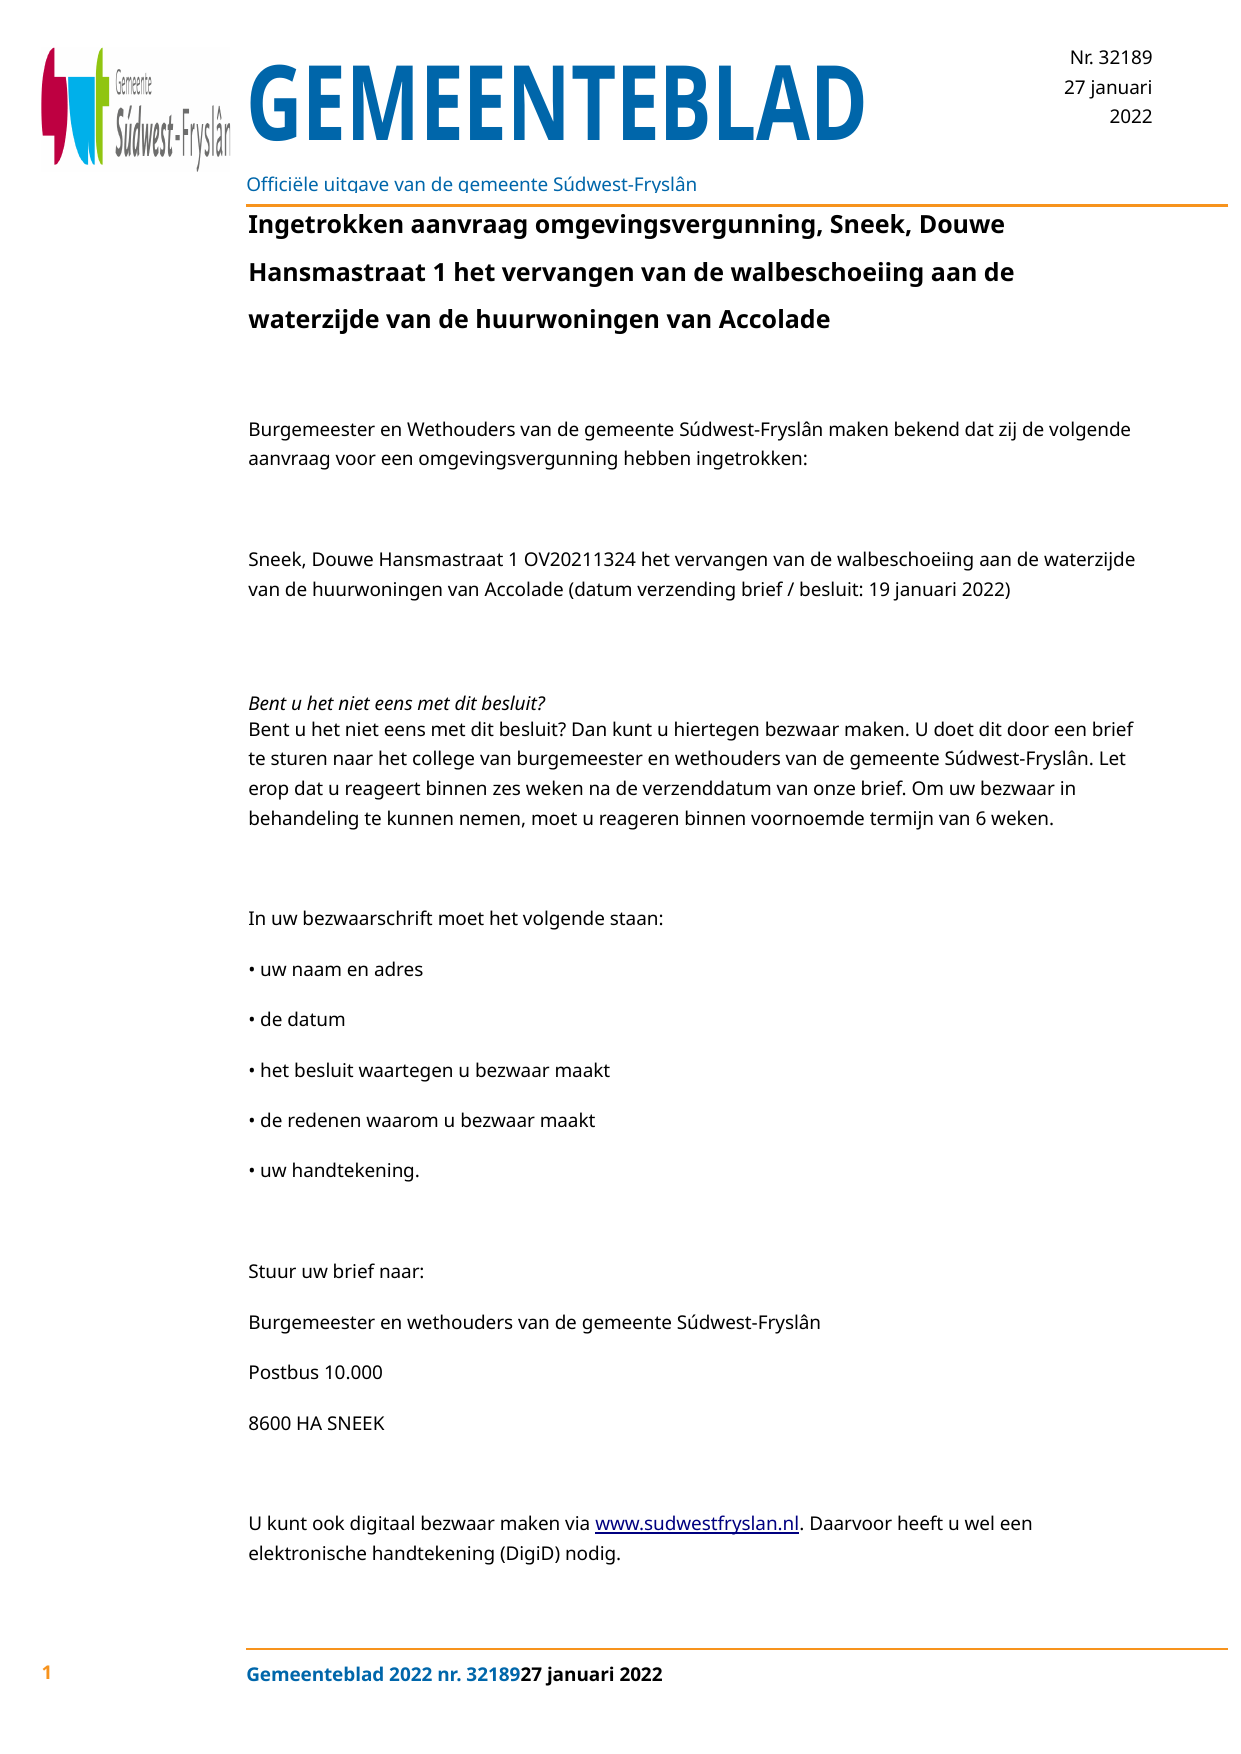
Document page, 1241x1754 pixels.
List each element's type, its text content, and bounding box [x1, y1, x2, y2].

text Bent u het niet eens met dit besluit? [248, 690, 1152, 716]
text Stuur uw brief naar: [248, 1258, 1152, 1284]
text Bent u het niet eens met dit besluit? Dan kunt u hiertegen bezwaar maken. U doet dit door een brief te sturen naar het college van burgemeester en wethouders van de gemeente Súdwest-Fryslân. Let erop dat u reageert binnen zes weken na de verzenddatum van onze brief. Om uw bezwaar in behandeling te kunnen nemen, moet u reageren binnen voornoemde termijn van 6 weken. [248, 716, 1152, 831]
text Burgemeester en wethouders van de gemeente Súdwest-Fryslân [248, 1309, 1152, 1335]
picture [41, 47, 231, 172]
text • uw naam en adres [248, 956, 1152, 982]
text • de datum [248, 1006, 1152, 1032]
text Ingetrokken aanvraag omgevingsvergunning, Sneek, Douwe Hansmastraat 1 het vervangen van de walbeschoeiing aan de waterzijde van de huurwoningen van Accolade [248, 207, 1152, 336]
text • uw handtekening. [248, 1158, 1152, 1183]
text 8600 HA SNEEK [248, 1410, 1152, 1436]
text • het besluit waartegen u bezwaar maakt [248, 1057, 1152, 1083]
text Postbus 10.000 [248, 1359, 1152, 1385]
text • de redenen waarom u bezwaar maakt [248, 1107, 1152, 1133]
text In uw bezwaarschrift moet het volgende staan: [248, 906, 1152, 931]
text Sneek, Douwe Hansmastraat 1 OV20211324 het vervangen van de walbeschoeiing aan de waterzijde van de huurwoningen van Accolade (datum verzending brief / besluit: 19 januari 2022) [248, 546, 1152, 602]
text U kunt ook digitaal bezwaar maken via www.sudwestfryslan.nl. Daarvoor heeft u wel een elektronische handtekening (DigiD) nodig. [248, 1511, 1152, 1566]
text Burgemeester en Wethouders van de gemeente Súdwest-Fryslân maken bekend dat zij de volgende aanvraag voor een omgevingsvergunning hebben ingetrokken: [248, 416, 1152, 471]
